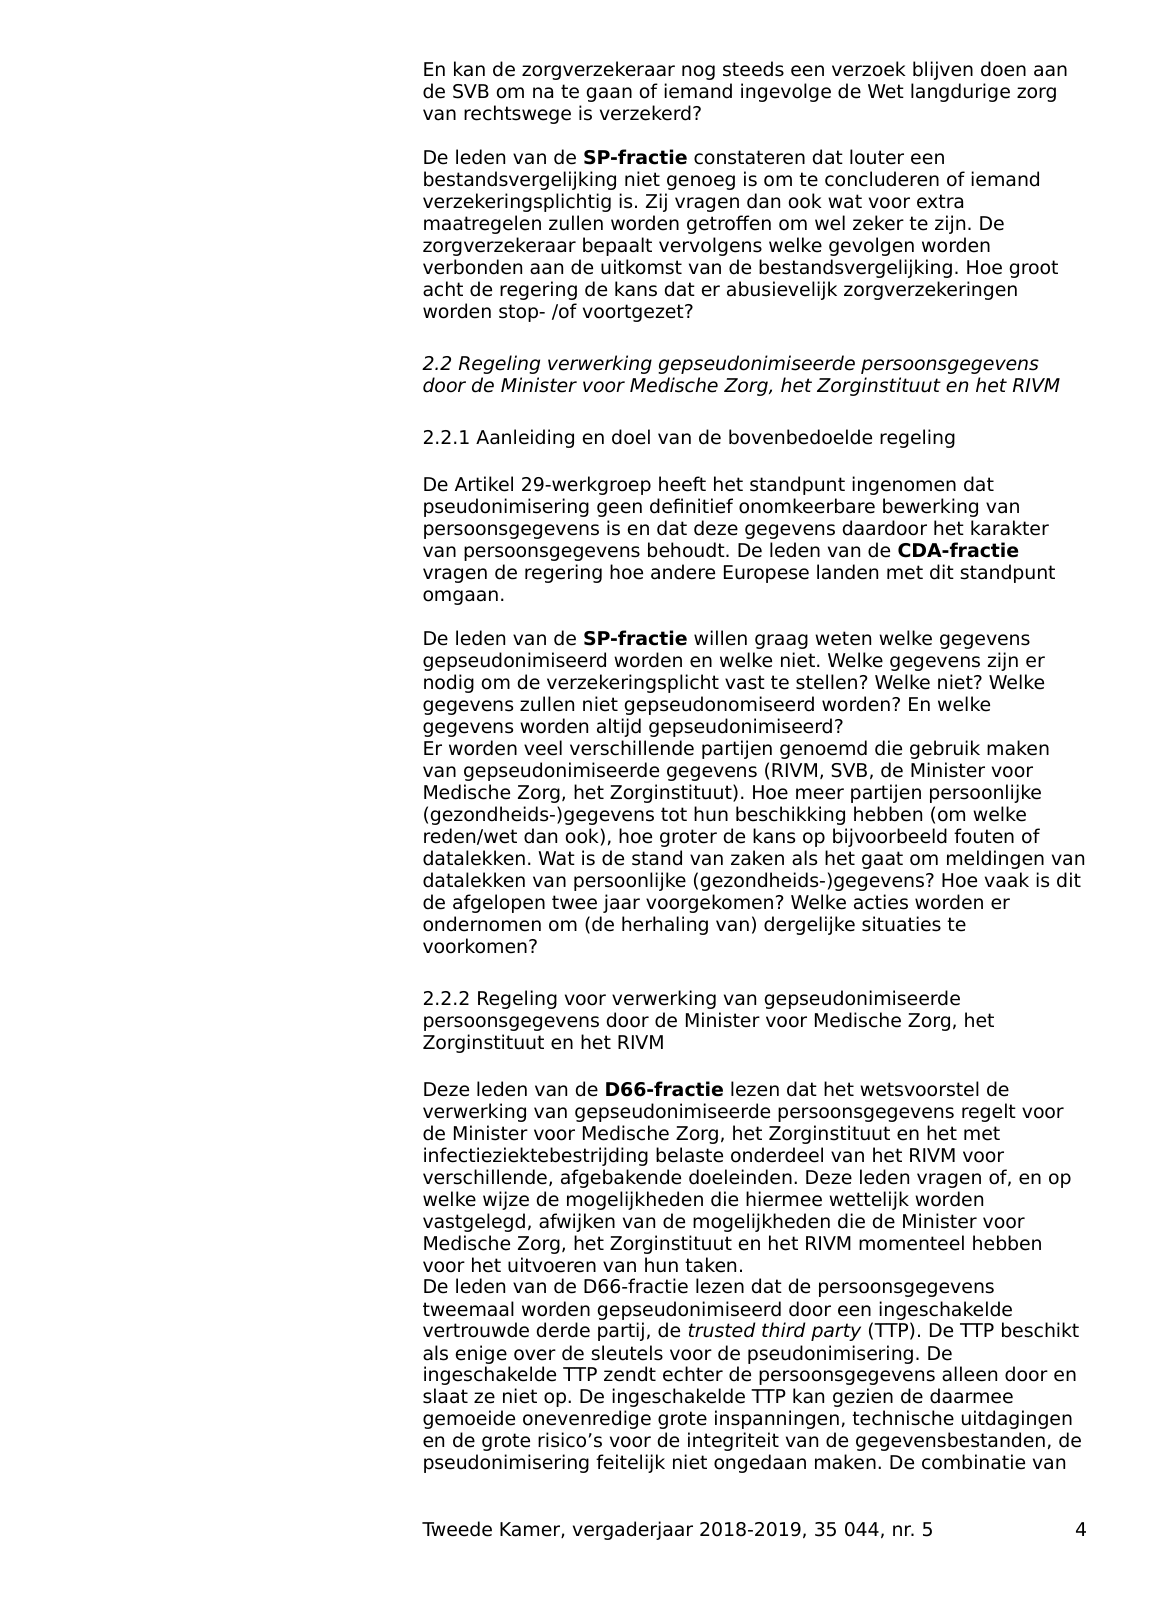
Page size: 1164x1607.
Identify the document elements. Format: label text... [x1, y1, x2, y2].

text De leden van de SP-fractie constateren dat louter een bestandsvergelijking niet genoeg is om te concluderen of iemand verzekeringsplichtig is. Zij vragen dan ook wat voor extra maatregelen zullen worden getroffen om wel zeker te zijn. De zorgverzekeraar bepaalt vervolgens welke gevolgen worden verbonden aan de uitkomst van de bestandsvergelijking. Hoe groot acht de regering de kans dat er abusievelijk zorgverzekeringen worden stop- /of voortgezet? [422, 147, 1087, 323]
text De leden van de D66-fractie lezen dat de persoonsgegevens tweemaal worden gepseudonimiseerd door een ingeschakelde vertrouwde derde partij, de trusted third party (TTP). De TTP beschikt als enige over de sleutels voor de pseudonimisering. De ingeschakelde TTP zendt echter de persoonsgegevens alleen door en slaat ze niet op. De ingeschakelde TTP kan gezien de daarmee gemoeide onevenredige grote inspanningen, technische uitdagingen en de grote risico’s voor de integriteit van de gegevensbestanden, de pseudonimisering feitelijk niet ongedaan maken. De combinatie van [422, 1276, 1087, 1474]
subtitle 2.2 Regeling verwerking gepseudonimiseerde persoonsgegevens door de Minister voor Medische Zorg, het Zorginstituut en het RIVM [422, 353, 1087, 397]
text Deze leden van de D66-fractie lezen dat het wetsvoorstel de verwerking van gepseudonimiseerde persoonsgegevens regelt voor de Minister voor Medische Zorg, het Zorginstituut en het met infectieziektebestrijding belaste onderdeel van het RIVM voor verschillende, afgebakende doeleinden. Deze leden vragen of, en op welke wijze de mogelijkheden die hiermee wettelijk worden vastgelegd, afwijken van de mogelijkheden die de Minister voor Medische Zorg, het Zorginstituut en het RIVM momenteel hebben voor het uitvoeren van hun taken. [422, 1079, 1087, 1276]
subtitle 2.2.1 Aanleiding en doel van de bovenbedoelde regeling [422, 427, 1087, 449]
text De Artikel 29-werkgroep heeft het standpunt ingenomen dat pseudonimisering geen definitief onomkeerbare bewerking van persoonsgegevens is en dat deze gegevens daardoor het karakter van persoonsgegevens behoudt. De leden van de CDA-fractie vragen de regering hoe andere Europese landen met dit standpunt omgaan. [422, 474, 1087, 606]
text Er worden veel verschillende partijen genoemd die gebruik maken van gepseudonimiseerde gegevens (RIVM, SVB, de Minister voor Medische Zorg, het Zorginstituut). Hoe meer partijen persoonlijke (gezondheids-)gegevens tot hun beschikking hebben (om welke reden/wet dan ook), hoe groter de kans op bijvoorbeeld fouten of datalekken. Wat is de stand van zaken als het gaat om meldingen van datalekken van persoonlijke (gezondheids-)gegevens? Hoe vaak is dit de afgelopen twee jaar voorgekomen? Welke acties worden er ondernomen om (de herhaling van) dergelijke situaties te voorkomen? [422, 738, 1087, 958]
text De leden van de SP-fractie willen graag weten welke gegevens gepseudonimiseerd worden en welke niet. Welke gegevens zijn er nodig om de verzekeringsplicht vast te stellen? Welke niet? Welke gegevens zullen niet gepseudonomiseerd worden? En welke gegevens worden altijd gepseudonimiseerd? [422, 628, 1087, 738]
text En kan de zorgverzekeraar nog steeds een verzoek blijven doen aan de SVB om na te gaan of iemand ingevolge de Wet langdurige zorg van rechtswege is verzekerd? [422, 59, 1087, 125]
subtitle 2.2.2 Regeling voor verwerking van gepseudonimiseerde persoonsgegevens door de Minister voor Medische Zorg, het Zorginstituut en het RIVM [422, 988, 1087, 1054]
